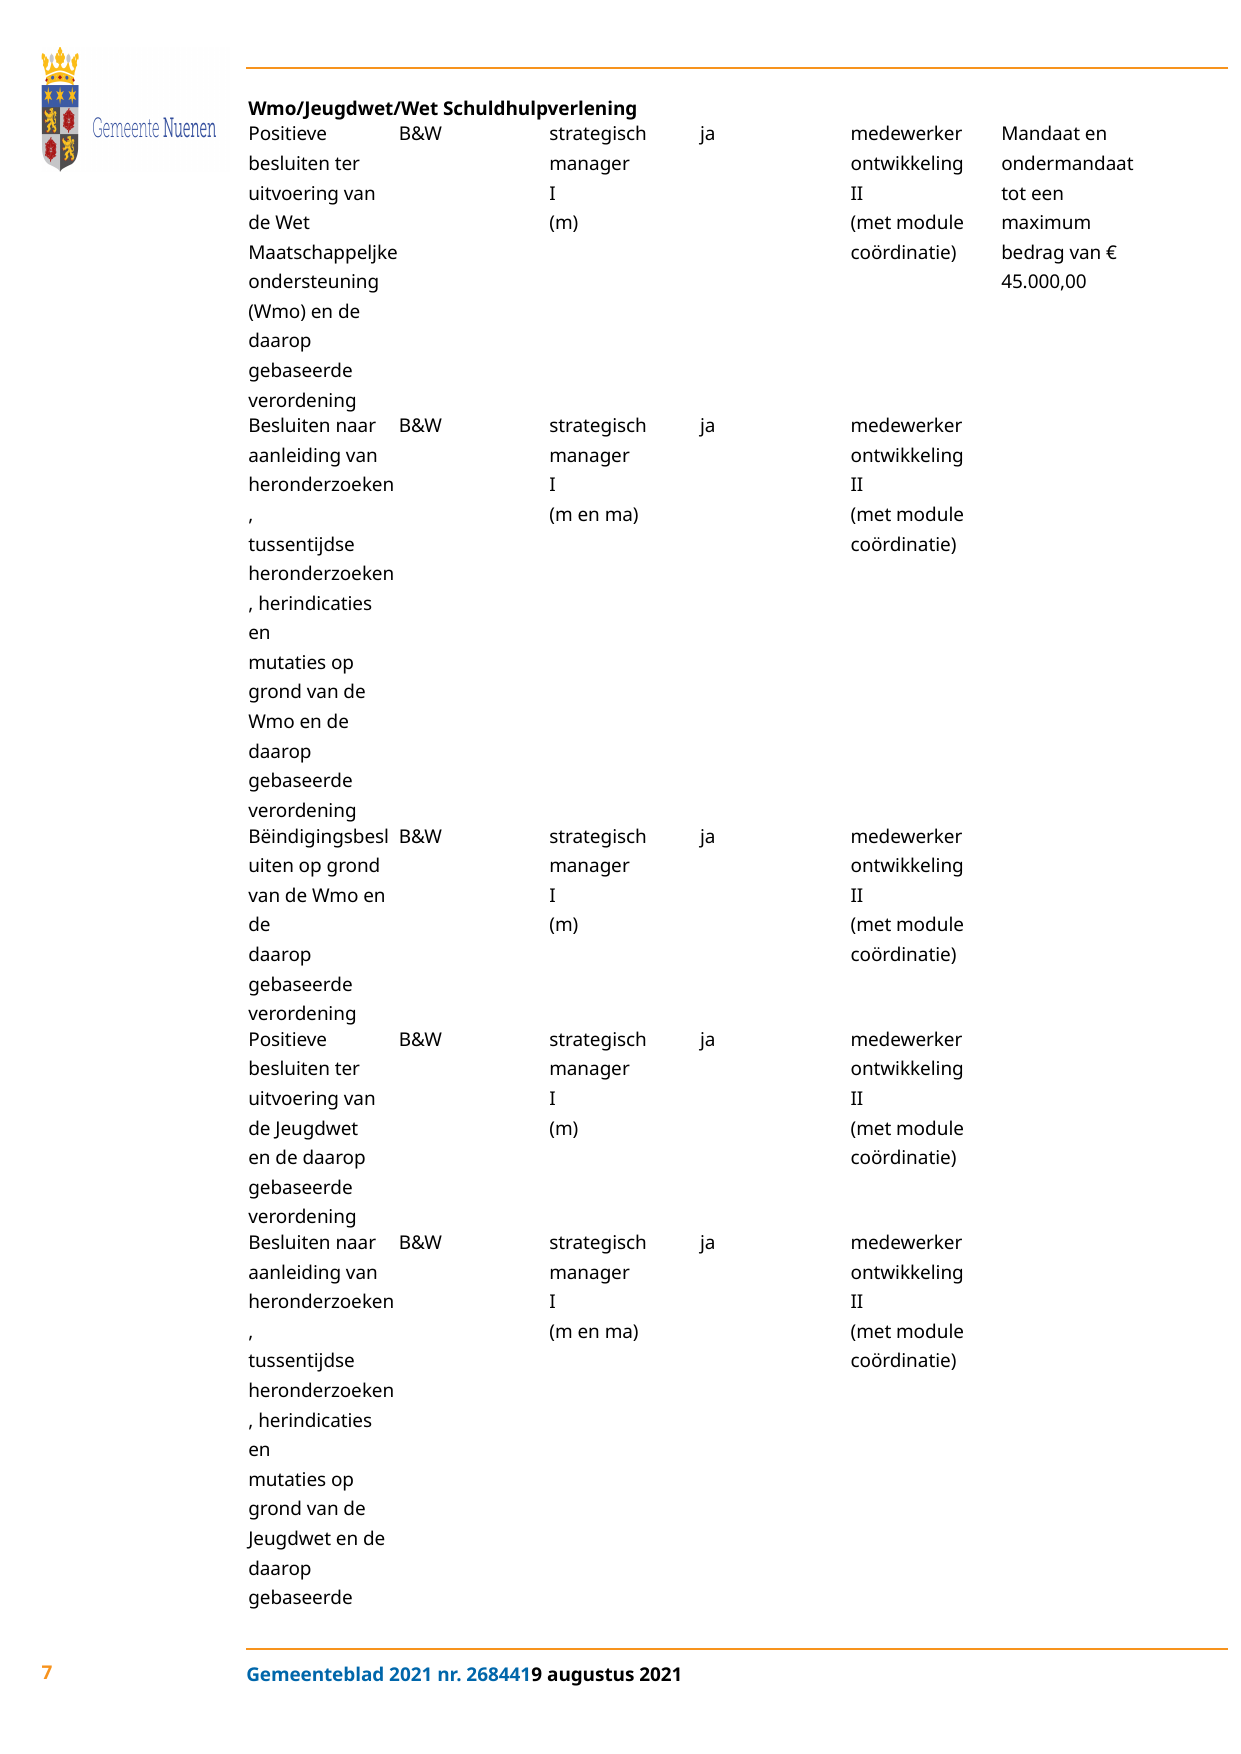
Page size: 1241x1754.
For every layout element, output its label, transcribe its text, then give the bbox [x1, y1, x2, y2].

table_cell ja [700, 121, 850, 412]
picture [41, 47, 231, 172]
table_cell Mandaat en ondermandaat tot een maximum bedrag van € 45.000,00 [1001, 121, 1152, 412]
table_cell medewerker ontwikkeling II (met module coördinatie) [850, 1229, 1001, 1610]
table_cell Positieve besluiten ter uitvoering van de Jeugdwet en de daarop gebaseerde verordening [248, 1026, 398, 1229]
table_cell B&W [399, 1229, 549, 1610]
table_cell strategisch manager I (m) [549, 1026, 700, 1229]
table_cell [1001, 823, 1152, 1026]
table_cell B&W [399, 823, 549, 1026]
table_cell Positieve besluiten ter uitvoering van de Wet Maatschappeljke ondersteuning (Wmo) en de daarop gebaseerde verordening [248, 121, 398, 412]
table_cell ja [700, 823, 850, 1026]
table_cell [1001, 1229, 1152, 1610]
table_cell B&W [399, 121, 549, 412]
table_cell Bëindigingsbesluiten op grond van de Wmo en de daarop gebaseerde verordening [248, 823, 398, 1026]
table_cell strategisch manager I (m en ma) [549, 413, 700, 823]
table_cell Besluiten naar aanleiding van heronderzoeken, tussentijdse heronderzoeken, herindicaties en mutaties op grond van de Jeugdwet en de daarop gebaseerde [248, 1229, 398, 1610]
table_cell [1001, 1026, 1152, 1229]
table_cell B&W [399, 1026, 549, 1229]
table_cell strategisch manager I (m) [549, 823, 700, 1026]
table_cell strategisch manager I (m en ma) [549, 1229, 700, 1610]
table_cell ja [700, 1026, 850, 1229]
table_cell Wmo/Jeugdwet/Wet Schuldhulpverlening [248, 95, 1152, 121]
table_cell ja [700, 413, 850, 823]
table_cell B&W [399, 413, 549, 823]
table_cell medewerker ontwikkeling II (met module coördinatie) [850, 1026, 1001, 1229]
table_cell medewerker ontwikkeling II (met module coördinatie) [850, 823, 1001, 1026]
table_cell medewerker ontwikkeling II (met module coördinatie) [850, 121, 1001, 412]
table_cell [1001, 413, 1152, 823]
table_cell Besluiten naar aanleiding van heronderzoeken, tussentijdse heronderzoeken, herindicaties en mutaties op grond van de Wmo en de daarop gebaseerde verordening [248, 413, 398, 823]
table_cell ja [700, 1229, 850, 1610]
table_cell medewerker ontwikkeling II (met module coördinatie) [850, 413, 1001, 823]
table_cell strategisch manager I (m) [549, 121, 700, 412]
